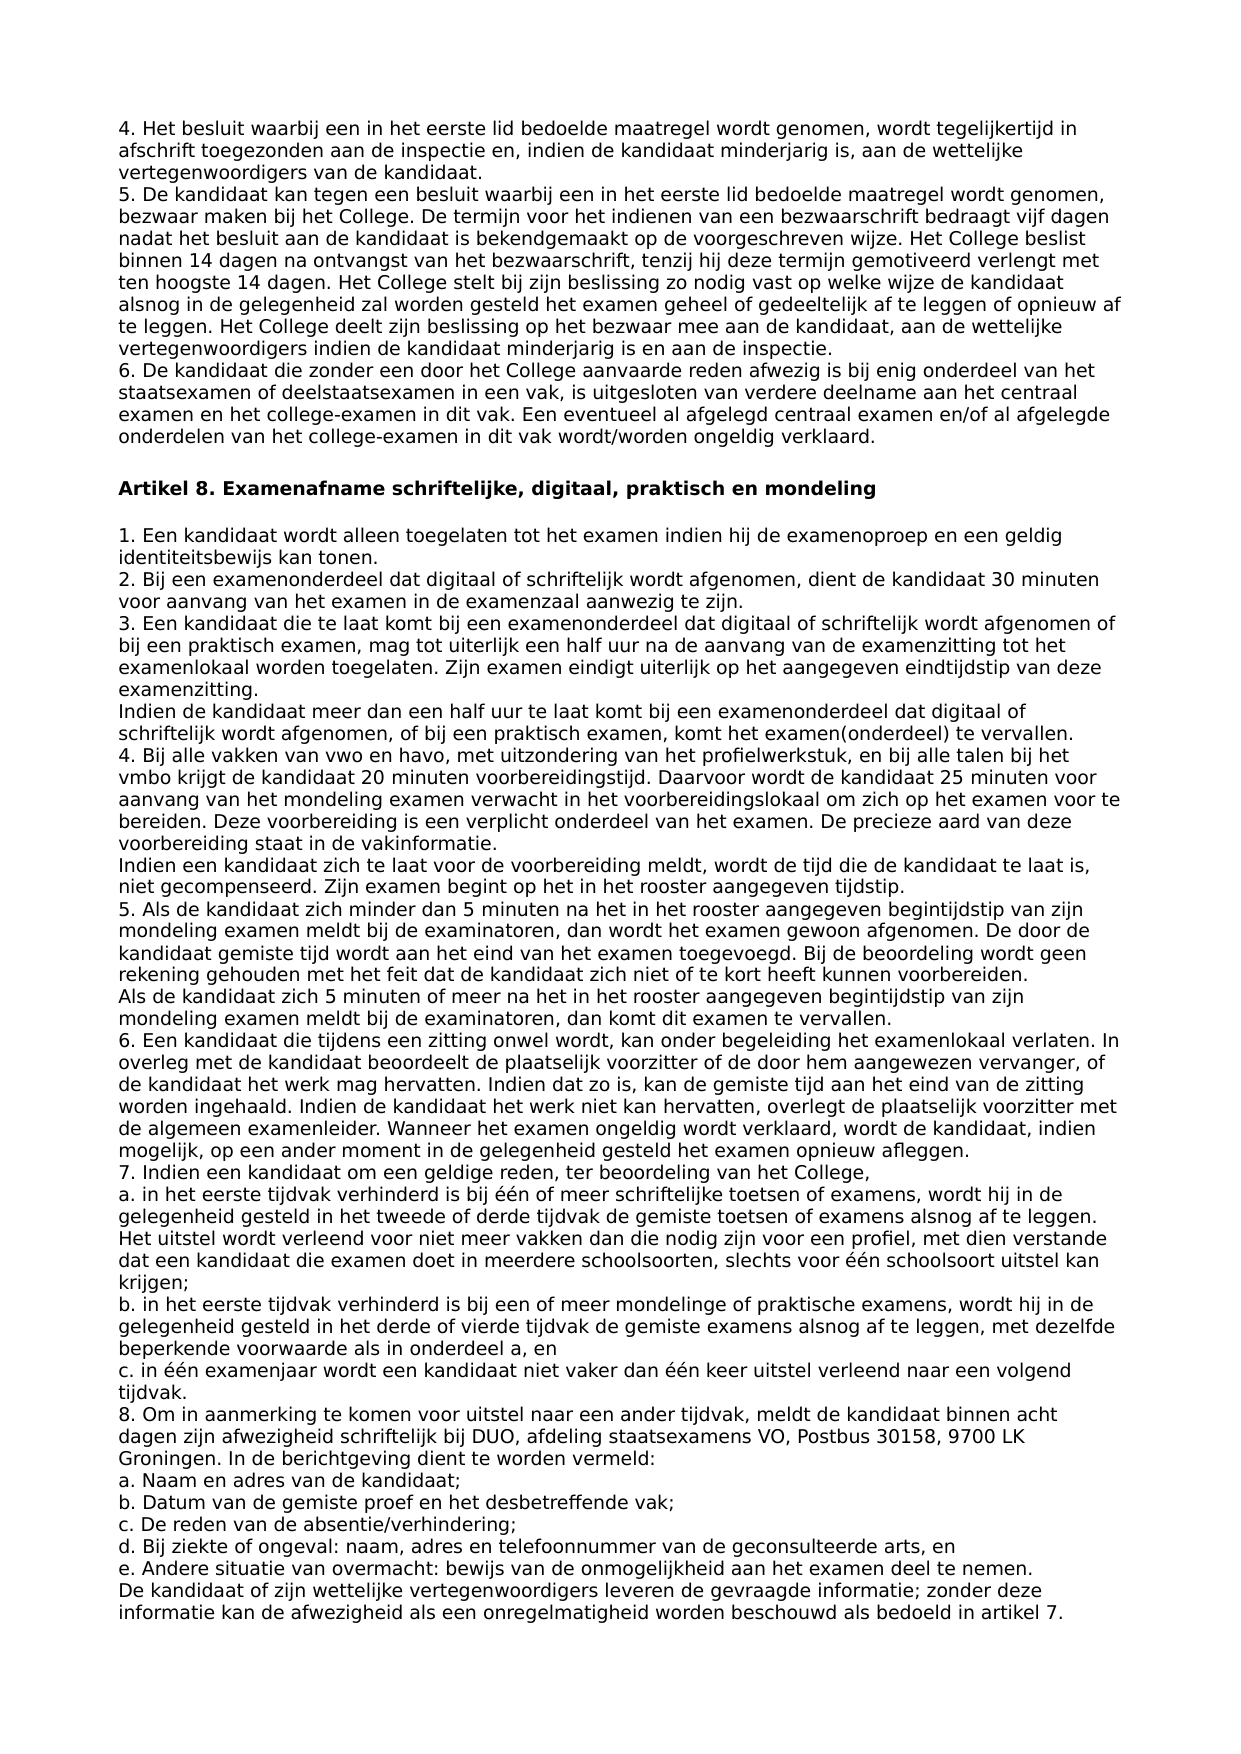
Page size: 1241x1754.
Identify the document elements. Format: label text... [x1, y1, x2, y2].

text 3. Een kandidaat die te laat komt bij een examenonderdeel dat digitaal of schriftelijk wordt afgenomen of bij een praktisch examen, mag tot uiterlijk een half uur na de aanvang van de examenzitting tot het examenlokaal worden toegelaten. Zijn examen eindigt uiterlijk op het aangegeven eindtijdstip van deze examenzitting. [118, 613, 1122, 701]
text 5. De kandidaat kan tegen een besluit waarbij een in het eerste lid bedoelde maatregel wordt genomen, bezwaar maken bij het College. De termijn voor het indienen van een bezwaarschrift bedraagt vijf dagen nadat het besluit aan de kandidaat is bekendgemaakt op de voorgeschreven wijze. Het College beslist binnen 14 dagen na ontvangst van het bezwaarschrift, tenzij hij deze termijn gemotiveerd verlengt met ten hoogste 14 dagen. Het College stelt bij zijn beslissing zo nodig vast op welke wijze de kandidaat alsnog in de gelegenheid zal worden gesteld het examen geheel of gedeeltelijk af te leggen of opnieuw af te leggen. Het College deelt zijn beslissing op het bezwaar mee aan de kandidaat, aan de wettelijke vertegenwoordigers indien de kandidaat minderjarig is en aan de inspectie. [118, 184, 1122, 360]
text b. Datum van de gemiste proef en het desbetreffende vak; [118, 1492, 1122, 1514]
text 2. Bij een examenonderdeel dat digitaal of schriftelijk wordt afgenomen, dient de kandidaat 30 minuten voor aanvang van het examen in de examenzaal aanwezig te zijn. [118, 569, 1122, 613]
text 4. Bij alle vakken van vwo en havo, met uitzondering van het profielwerkstuk, en bij alle talen bij het vmbo krijgt de kandidaat 20 minuten voorbereidingstijd. Daarvoor wordt de kandidaat 25 minuten voor aanvang van het mondeling examen verwacht in het voorbereidingslokaal om zich op het examen voor te bereiden. Deze voorbereiding is een verplicht onderdeel van het examen. De precieze aard van deze voorbereiding staat in de vakinformatie. [118, 744, 1122, 854]
text 7. Indien een kandidaat om een geldige reden, ter beoordeling van het College, [118, 1162, 1122, 1184]
text d. Bij ziekte of ongeval: naam, adres en telefoonnummer van de geconsulteerde arts, en [118, 1536, 1122, 1558]
text 1. Een kandidaat wordt alleen toegelaten tot het examen indien hij de examenoproep en een geldig identiteitsbewijs kan tonen. [118, 525, 1122, 569]
text De kandidaat of zijn wettelijke vertegenwoordigers leveren de gevraagde informatie; zonder deze informatie kan de afwezigheid als een onregelmatigheid worden beschouwd als bedoeld in artikel 7. [118, 1580, 1122, 1624]
text e. Andere situatie van overmacht: bewijs van de onmogelijkheid aan het examen deel te nemen. [118, 1558, 1122, 1580]
text 5. Als de kandidaat zich minder dan 5 minuten na het in het rooster aangegeven begintijdstip van zijn mondeling examen meldt bij de examinatoren, dan wordt het examen gewoon afgenomen. De door de kandidaat gemiste tijd wordt aan het eind van het examen toegevoegd. Bij de beoordeling wordt geen rekening gehouden met het feit dat de kandidaat zich niet of te kort heeft kunnen voorbereiden. [118, 898, 1122, 986]
text 6. Een kandidaat die tijdens een zitting onwel wordt, kan onder begeleiding het examenlokaal verlaten. In overleg met de kandidaat beoordeelt de plaatselijk voorzitter of de door hem aangewezen vervanger, of de kandidaat het werk mag hervatten. Indien dat zo is, kan de gemiste tijd aan het eind van de zitting worden ingehaald. Indien de kandidaat het werk niet kan hervatten, overlegt de plaatselijk voorzitter met de algemeen examenleider. Wanneer het examen ongeldig wordt verklaard, wordt de kandidaat, indien mogelijk, op een ander moment in de gelegenheid gesteld het examen opnieuw afleggen. [118, 1030, 1122, 1162]
text c. De reden van de absentie/verhindering; [118, 1514, 1122, 1536]
text Indien de kandidaat meer dan een half uur te laat komt bij een examenonderdeel dat digitaal of schriftelijk wordt afgenomen, of bij een praktisch examen, komt het examen(onderdeel) te vervallen. [118, 701, 1122, 744]
text 8. Om in aanmerking te komen voor uitstel naar een ander tijdvak, meldt de kandidaat binnen acht dagen zijn afwezigheid schriftelijk bij DUO, afdeling staatsexamens VO, Postbus 30158, 9700 LK Groningen. In de berichtgeving dient te worden vermeld: [118, 1404, 1122, 1470]
text a. in het eerste tijdvak verhinderd is bij één of meer schriftelijke toetsen of examens, wordt hij in de gelegenheid gesteld in het tweede of derde tijdvak de gemiste toetsen of examens alsnog af te leggen. Het uitstel wordt verleend voor niet meer vakken dan die nodig zijn voor een profiel, met dien verstande dat een kandidaat die examen doet in meerdere schoolsoorten, slechts voor één schoolsoort uitstel kan krijgen; [118, 1184, 1122, 1294]
text 6. De kandidaat die zonder een door het College aanvaarde reden afwezig is bij enig onderdeel van het staatsexamen of deelstaatsexamen in een vak, is uitgesloten van verdere deelname aan het centraal examen en het college-examen in dit vak. Een eventueel al afgelegd centraal examen en/of al afgelegde onderdelen van het college-examen in dit vak wordt/worden ongeldig verklaard. [118, 360, 1122, 448]
text 4. Het besluit waarbij een in het eerste lid bedoelde maatregel wordt genomen, wordt tegelijkertijd in afschrift toegezonden aan de inspectie en, indien de kandidaat minderjarig is, aan de wettelijke vertegenwoordigers van de kandidaat. [118, 118, 1122, 184]
text b. in het eerste tijdvak verhinderd is bij een of meer mondelinge of praktische examens, wordt hij in de gelegenheid gesteld in het derde of vierde tijdvak de gemiste examens alsnog af te leggen, met dezelfde beperkende voorwaarde als in onderdeel a, en [118, 1294, 1122, 1360]
text c. in één examenjaar wordt een kandidaat niet vaker dan één keer uitstel verleend naar een volgend tijdvak. [118, 1360, 1122, 1404]
text a. Naam en adres van de kandidaat; [118, 1470, 1122, 1492]
subtitle Artikel 8. Examenafname schriftelijke, digitaal, praktisch en mondeling [118, 478, 1122, 500]
text Als de kandidaat zich 5 minuten of meer na het in het rooster aangegeven begintijdstip van zijn mondeling examen meldt bij de examinatoren, dan komt dit examen te vervallen. [118, 986, 1122, 1030]
text Indien een kandidaat zich te laat voor de voorbereiding meldt, wordt de tijd die de kandidaat te laat is, niet gecompenseerd. Zijn examen begint op het in het rooster aangegeven tijdstip. [118, 854, 1122, 898]
